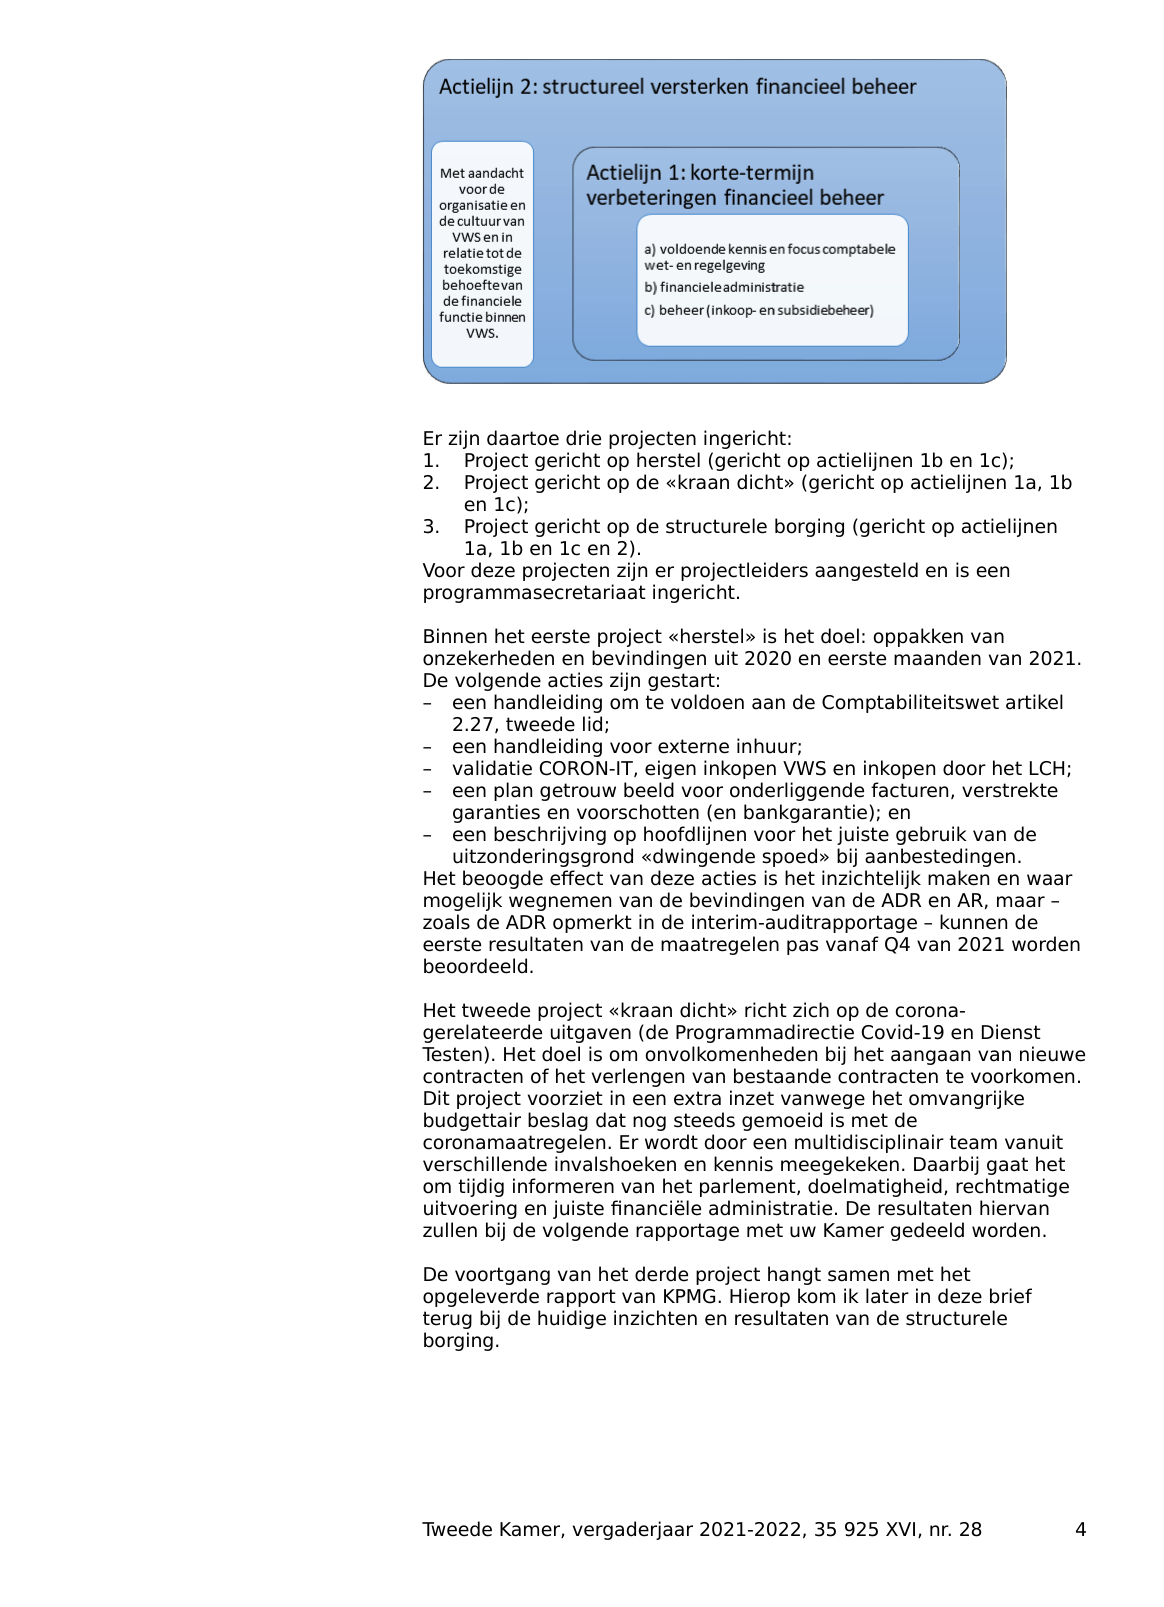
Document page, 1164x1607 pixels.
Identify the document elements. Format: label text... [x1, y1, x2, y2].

text Het beoogde effect van deze acties is het inzichtelijk maken en waar mogelijk wegnemen van de bevindingen van de ADR en AR, maar – zoals de ADR opmerkt in de interim-auditrapportage – kunnen de eerste resultaten van de maatregelen pas vanaf Q4 van 2021 worden beoordeeld. [422, 868, 1087, 978]
text 3. Project gericht op de structurele borging (gericht op actielijnen 1a, 1b en 1c en 2). [422, 516, 1087, 560]
text 2. Project gericht op de «kraan dicht» (gericht op actielijnen 1a, 1b en 1c); [422, 472, 1087, 516]
text Voor deze projecten zijn er projectleiders aangesteld en is een programmasecretariaat ingericht. [422, 560, 1087, 604]
picture [422, 59, 1007, 384]
text – een handleiding om te voldoen aan de Comptabiliteitswet artikel 2.27, tweede lid; [422, 692, 1087, 736]
text – validatie CORON-IT, eigen inkopen VWS en inkopen door het LCH; [422, 758, 1087, 780]
text – een beschrijving op hoofdlijnen voor het juiste gebruik van de uitzonderingsgrond «dwingende spoed» bij aanbestedingen. [422, 824, 1087, 868]
text De voortgang van het derde project hangt samen met het opgeleverde rapport van KPMG. Hierop kom ik later in deze brief terug bij de huidige inzichten en resultaten van de structurele borging. [422, 1264, 1087, 1352]
text Binnen het eerste project «herstel» is het doel: oppakken van onzekerheden en bevindingen uit 2020 en eerste maanden van 2021. De volgende acties zijn gestart: [422, 626, 1087, 692]
text Er zijn daartoe drie projecten ingericht: [422, 428, 1087, 450]
text – een handleiding voor externe inhuur; [422, 736, 1087, 758]
text 1. Project gericht op herstel (gericht op actielijnen 1b en 1c); [422, 450, 1087, 472]
text Het tweede project «kraan dicht» richt zich op de corona-gerelateerde uitgaven (de Programmadirectie Covid-19 en Dienst Testen). Het doel is om onvolkomenheden bij het aangaan van nieuwe contracten of het verlengen van bestaande contracten te voorkomen. Dit project voorziet in een extra inzet vanwege het omvangrijke budgettair beslag dat nog steeds gemoeid is met de coronamaatregelen. Er wordt door een multidisciplinair team vanuit verschillende invalshoeken en kennis meegekeken. Daarbij gaat het om tijdig informeren van het parlement, doelmatigheid, rechtmatige uitvoering en juiste financiële administratie. De resultaten hiervan zullen bij de volgende rapportage met uw Kamer gedeeld worden. [422, 1000, 1087, 1242]
text – een plan getrouw beeld voor onderliggende facturen, verstrekte garanties en voorschotten (en bankgarantie); en [422, 780, 1087, 824]
